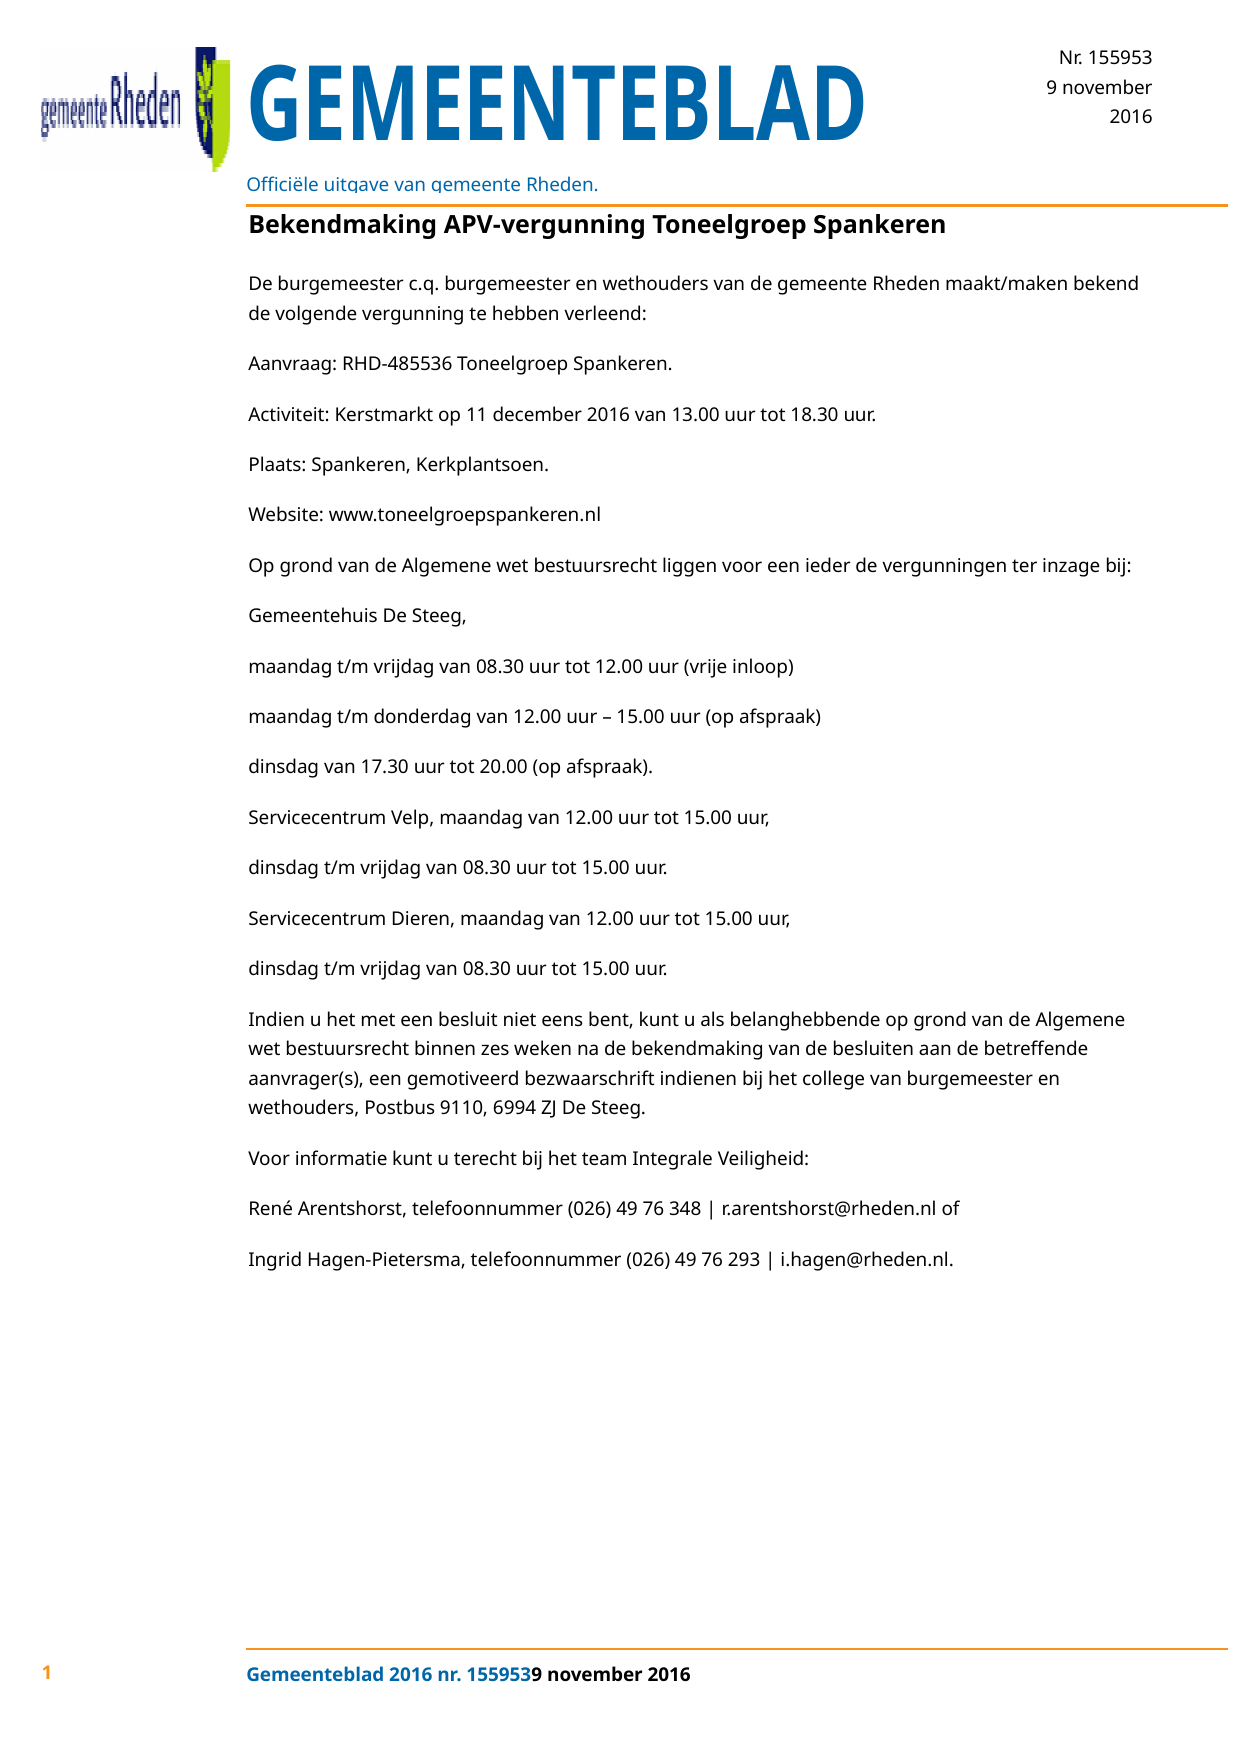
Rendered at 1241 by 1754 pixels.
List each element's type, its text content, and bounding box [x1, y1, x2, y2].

text Indien u het met een besluit niet eens bent, kunt u als belanghebbende op grond van de Algemene wet bestuursrecht binnen zes weken na de bekendmaking van de besluiten aan de betreffende aanvrager(s), een gemotiveerd bezwaarschrift indienen bij het college van burgemeester en wethouders, Postbus 9110, 6994 ZJ De Steeg. [248, 1006, 1152, 1120]
text dinsdag t/m vrijdag van 08.30 uur tot 15.00 uur. [248, 854, 1152, 880]
text dinsdag van 17.30 uur tot 20.00 (op afspraak). [248, 754, 1152, 779]
text Bekendmaking APV-vergunning Toneelgroep Spankeren [248, 207, 1152, 241]
text Servicecentrum Dieren, maandag van 12.00 uur tot 15.00 uur, [248, 905, 1152, 931]
text maandag t/m vrijdag van 08.30 uur tot 12.00 uur (vrije inloop) [248, 653, 1152, 678]
text De burgemeester c.q. burgemeester en wethouders van de gemeente Rheden maakt/maken bekend de volgende vergunning te hebben verleend: [248, 270, 1152, 326]
text maandag t/m donderdag van 12.00 uur – 15.00 uur (op afspraak) [248, 703, 1152, 729]
text Op grond van de Algemene wet bestuursrecht liggen voor een ieder de vergunningen ter inzage bij: [248, 552, 1152, 578]
text Aanvraag: RHD-485536 Toneelgroep Spankeren. [248, 350, 1152, 376]
text dinsdag t/m vrijdag van 08.30 uur tot 15.00 uur. [248, 955, 1152, 981]
picture [41, 47, 231, 172]
text Website: www.toneelgroepspankeren.nl [248, 502, 1152, 527]
text Plaats: Spankeren, Kerkplantsoen. [248, 451, 1152, 477]
text Ingrid Hagen-Pietersma, telefoonnummer (026) 49 76 293 | i.hagen@rheden.nl. [248, 1246, 1152, 1271]
text Servicecentrum Velp, maandag van 12.00 uur tot 15.00 uur, [248, 804, 1152, 830]
text Activiteit: Kerstmarkt op 11 december 2016 van 13.00 uur tot 18.30 uur. [248, 401, 1152, 426]
text René Arentshorst, telefoonnummer (026) 49 76 348 | r.arentshorst@rheden.nl of [248, 1195, 1152, 1221]
text Voor informatie kunt u terecht bij het team Integrale Veiligheid: [248, 1145, 1152, 1171]
text Gemeentehuis De Steeg, [248, 602, 1152, 628]
